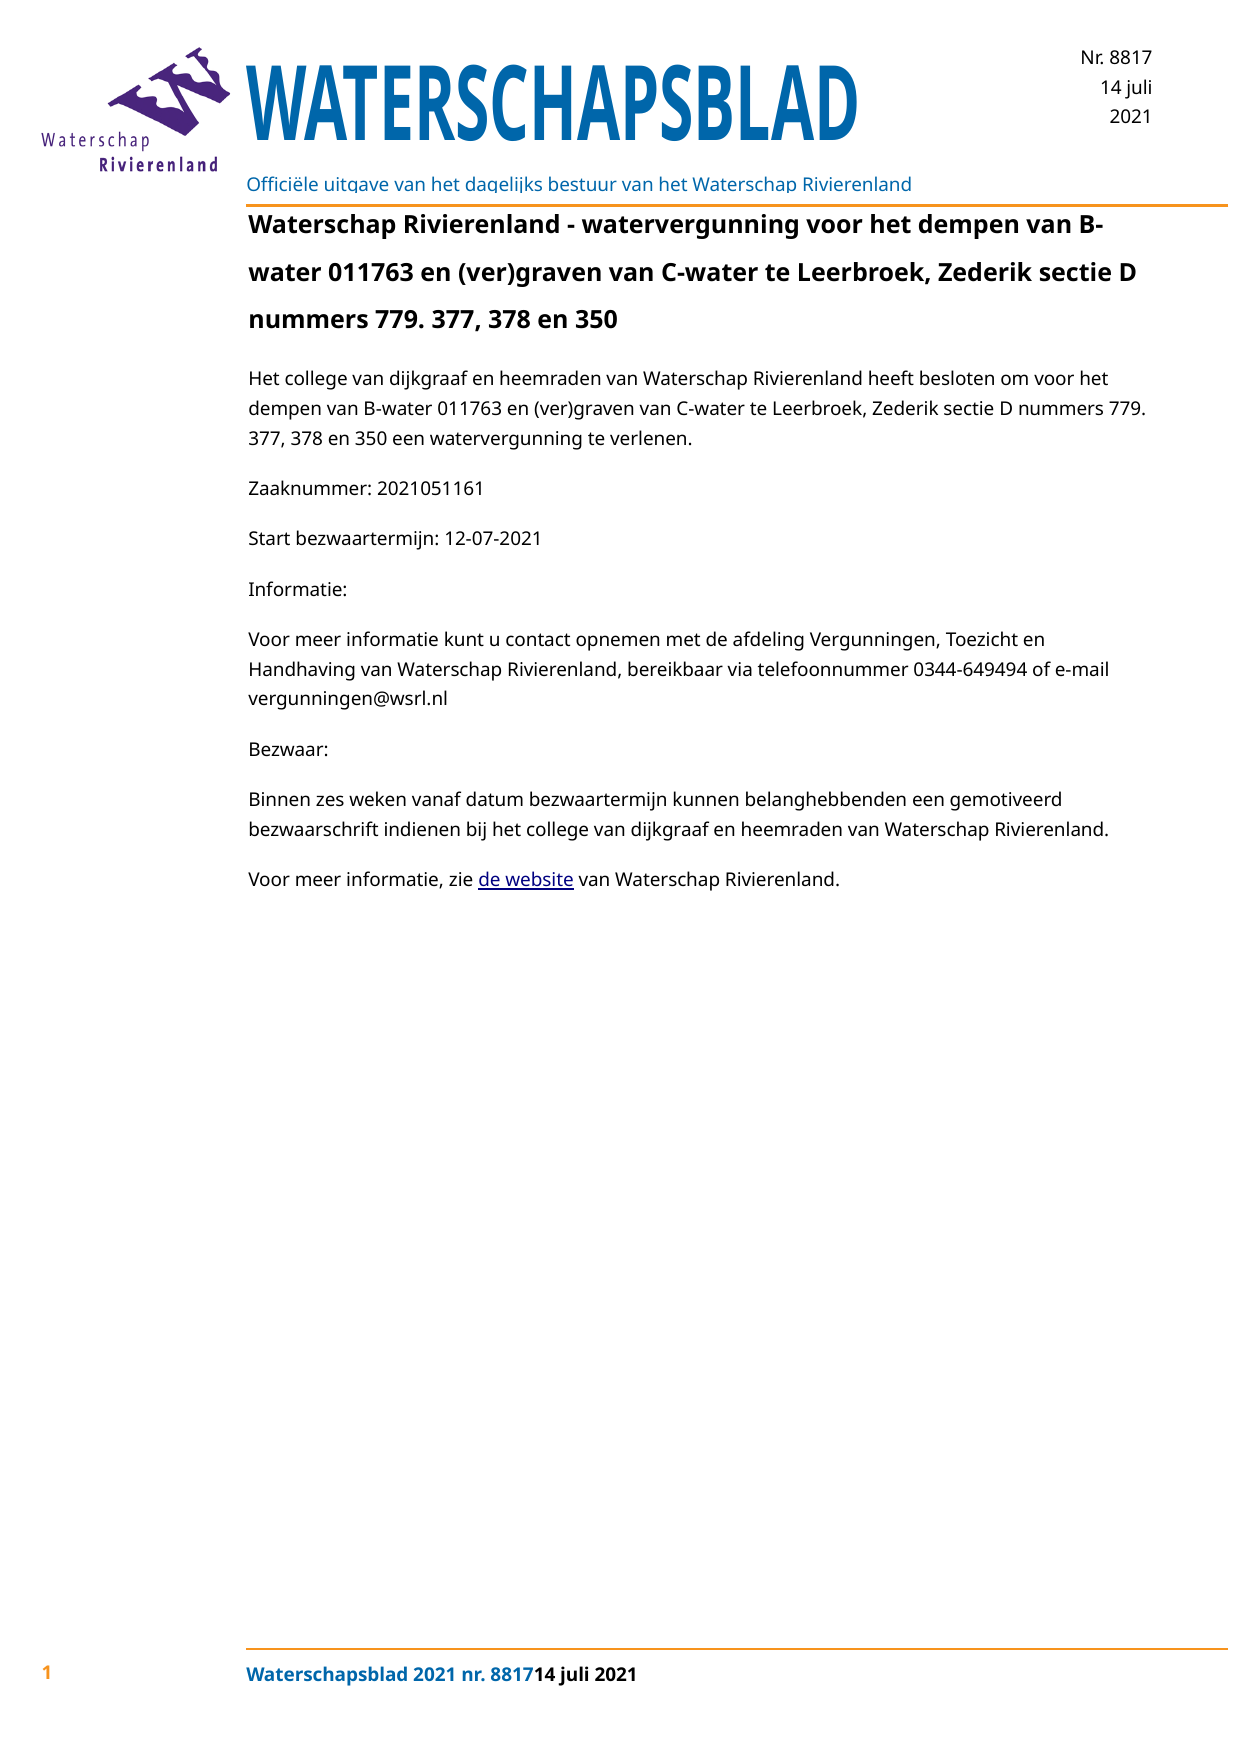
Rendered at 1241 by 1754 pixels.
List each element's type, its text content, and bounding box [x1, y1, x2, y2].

text Start bezwaartermijn: 12-07-2021 [248, 526, 1152, 551]
text Zaaknummer: 2021051161 [248, 475, 1152, 501]
picture [41, 47, 231, 172]
text Voor meer informatie kunt u contact opnemen met de afdeling Vergunningen, Toezicht en Handhaving van Waterschap Rivierenland, bereikbaar via telefoonnummer 0344-649494 of e-mail vergunningen@wsrl.nl [248, 626, 1152, 711]
text Waterschap Rivierenland - watervergunning voor het dempen van B-water 011763 en (ver)graven van C-water te Leerbroek, Zederik sectie D nummers 779. 377, 378 en 350 [248, 207, 1152, 336]
text Voor meer informatie, zie de website van Waterschap Rivierenland. [248, 866, 1152, 892]
text Het college van dijkgraaf en heemraden van Waterschap Rivierenland heeft besloten om voor het dempen van B-water 011763 en (ver)graven van C-water te Leerbroek, Zederik sectie D nummers 779. 377, 378 en 350 een watervergunning te verlenen. [248, 366, 1152, 450]
text Binnen zes weken vanaf datum bezwaartermijn kunnen belanghebbenden een gemotiveerd bezwaarschrift indienen bij het college van dijkgraaf en heemraden van Waterschap Rivierenland. [248, 786, 1152, 842]
text Bezwaar: [248, 736, 1152, 762]
text Informatie: [248, 576, 1152, 602]
